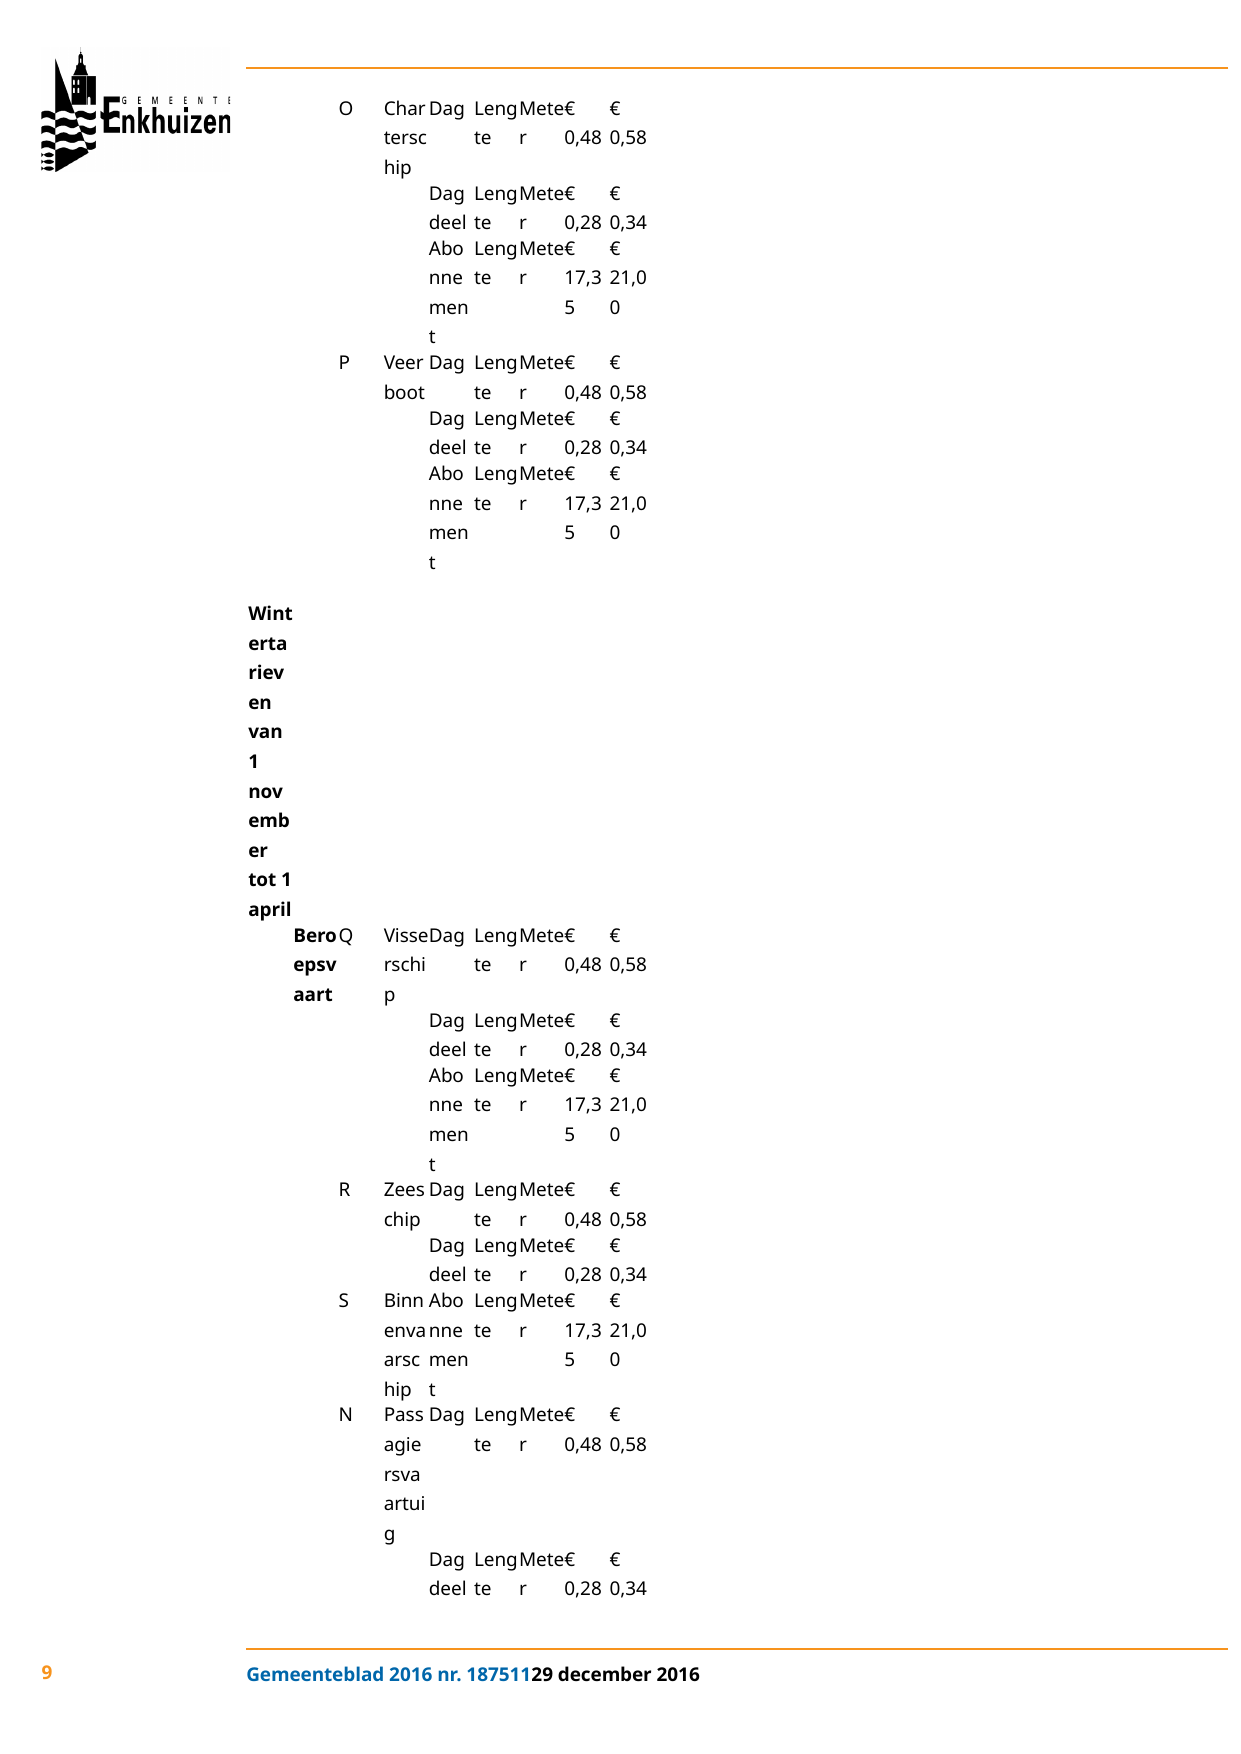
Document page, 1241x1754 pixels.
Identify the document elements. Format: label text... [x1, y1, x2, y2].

table_cell [384, 180, 429, 235]
table_cell [338, 235, 383, 349]
table_cell O [338, 95, 383, 180]
table_cell [338, 180, 383, 235]
table_cell [293, 350, 338, 405]
table_cell [384, 1062, 429, 1177]
table_cell [293, 1007, 338, 1062]
table_cell Lengte [474, 922, 519, 1007]
table_cell [338, 575, 383, 600]
table_cell [248, 1287, 293, 1402]
table_cell Meter [519, 922, 564, 1007]
table_cell [248, 1546, 293, 1601]
table_cell [293, 1287, 338, 1402]
table_cell [519, 575, 564, 600]
table_cell S [338, 1287, 383, 1402]
table_cell € 17,35 [564, 1287, 609, 1402]
table_cell [429, 575, 474, 600]
table_cell [248, 95, 293, 180]
table_cell [248, 922, 293, 1007]
table_cell € 0,48 [564, 1177, 609, 1232]
table_cell Lengte [474, 1546, 519, 1601]
table_cell Meter [519, 460, 564, 574]
table_cell N [338, 1402, 383, 1546]
table_cell € 17,35 [564, 235, 609, 349]
table_cell Lengte [474, 1287, 519, 1402]
table_cell Lengte [474, 235, 519, 349]
table_cell € 0,34 [609, 1007, 654, 1062]
table_cell € 0,48 [564, 95, 609, 180]
table_cell [248, 575, 293, 600]
table_cell P [338, 350, 383, 405]
table_cell € 0,48 [564, 350, 609, 405]
table_cell € 0,58 [609, 350, 654, 405]
table_cell Dag [429, 1402, 474, 1546]
table_cell Meter [519, 405, 564, 460]
table_cell € 0,58 [609, 1177, 654, 1232]
table_cell Abonnement [429, 460, 474, 574]
table_cell Meter [519, 1546, 564, 1601]
table_cell [248, 235, 293, 349]
table_cell € 0,48 [564, 922, 609, 1007]
table_cell [384, 1546, 429, 1601]
table_cell [248, 1177, 293, 1232]
table_cell [609, 575, 654, 600]
table_cell Lengte [474, 1007, 519, 1062]
table_cell [384, 1007, 429, 1062]
table_cell Meter [519, 350, 564, 405]
table_cell [384, 1232, 429, 1287]
table_cell Dagdeel [429, 1546, 474, 1601]
table_cell [338, 1232, 383, 1287]
table_cell Lengte [474, 95, 519, 180]
table_cell € 21,00 [609, 235, 654, 349]
table_cell Meter [519, 95, 564, 180]
table_cell [293, 95, 338, 180]
table_cell [248, 1232, 293, 1287]
table_cell Meter [519, 1402, 564, 1546]
table_cell € 17,35 [564, 460, 609, 574]
table_cell Veerboot [384, 350, 429, 405]
table_cell € 0,28 [564, 1007, 609, 1062]
table_cell [338, 460, 383, 574]
table_cell [293, 1232, 338, 1287]
table_cell Meter [519, 180, 564, 235]
table_cell Dag [429, 1177, 474, 1232]
table_cell [293, 1402, 338, 1546]
table_cell Meter [519, 1177, 564, 1232]
table_cell Lengte [474, 1402, 519, 1546]
table_cell [248, 350, 293, 405]
table_cell € 21,00 [609, 460, 654, 574]
table_cell [338, 1062, 383, 1177]
table_cell € 0,58 [609, 95, 654, 180]
table_cell [384, 405, 429, 460]
table_cell Meter [519, 1232, 564, 1287]
table_cell [248, 180, 293, 235]
table_cell € 0,34 [609, 405, 654, 460]
table_cell Beroepsvaart [293, 922, 338, 1007]
table_cell Abonnement [429, 1287, 474, 1402]
table_cell € 0,28 [564, 180, 609, 235]
table_cell Zeeschip [384, 1177, 429, 1232]
table_cell Dagdeel [429, 1007, 474, 1062]
table_cell Binnenvaarschip [384, 1287, 429, 1402]
picture [41, 47, 231, 172]
table_cell [248, 405, 293, 460]
table_cell [338, 1546, 383, 1601]
table_cell Lengte [474, 350, 519, 405]
table_cell € 0,34 [609, 1546, 654, 1601]
table_cell € 0,28 [564, 1232, 609, 1287]
table_cell [384, 235, 429, 349]
table_cell € 0,28 [564, 1546, 609, 1601]
table_cell [293, 1062, 338, 1177]
table_cell € 0,58 [609, 922, 654, 1007]
table_cell [384, 460, 429, 574]
table_cell Lengte [474, 1177, 519, 1232]
table_cell [293, 460, 338, 574]
table_cell € 0,48 [564, 1402, 609, 1546]
table_cell Lengte [474, 460, 519, 574]
table_cell Dag [429, 95, 474, 180]
table_cell [564, 575, 609, 600]
table_cell [293, 235, 338, 349]
table_cell [293, 1177, 338, 1232]
table_cell Q [338, 922, 383, 1007]
table_cell Meter [519, 1062, 564, 1177]
table_cell Lengte [474, 405, 519, 460]
table_cell [293, 575, 338, 600]
table_cell Abonnement [429, 235, 474, 349]
table_cell € 0,34 [609, 180, 654, 235]
table_cell Wintertarieven van 1 november tot 1 april [248, 600, 293, 922]
table_cell Dagdeel [429, 1232, 474, 1287]
table_cell € 0,28 [564, 405, 609, 460]
table_cell € 21,00 [609, 1062, 654, 1177]
table_cell Meter [519, 1287, 564, 1402]
table_cell € 17,35 [564, 1062, 609, 1177]
table_cell € 0,34 [609, 1232, 654, 1287]
table_cell [384, 575, 429, 600]
table_cell [338, 405, 383, 460]
table_cell [248, 460, 293, 574]
table_cell [338, 1007, 383, 1062]
table_cell [248, 1007, 293, 1062]
table_cell Charterschip [384, 95, 429, 180]
table_cell [474, 575, 519, 600]
table_cell R [338, 1177, 383, 1232]
table_cell [293, 1546, 338, 1601]
table_cell € 21,00 [609, 1287, 654, 1402]
table_cell Lengte [474, 1062, 519, 1177]
table_cell [293, 405, 338, 460]
table_cell [248, 1062, 293, 1177]
table_cell Dag [429, 350, 474, 405]
table_cell [655, 575, 700, 600]
table_cell Lengte [474, 180, 519, 235]
table_cell Dagdeel [429, 405, 474, 460]
table_cell Dag [429, 922, 474, 1007]
table_cell Passagiersvaartuig [384, 1402, 429, 1546]
table_cell Meter [519, 235, 564, 349]
table_cell Meter [519, 1007, 564, 1062]
table_cell € 0,58 [609, 1402, 654, 1546]
table_cell [293, 180, 338, 235]
table_cell Visserschip [384, 922, 429, 1007]
table_cell Dagdeel [429, 180, 474, 235]
table_cell Lengte [474, 1232, 519, 1287]
table_cell Abonnement [429, 1062, 474, 1177]
table_cell [248, 1402, 293, 1546]
